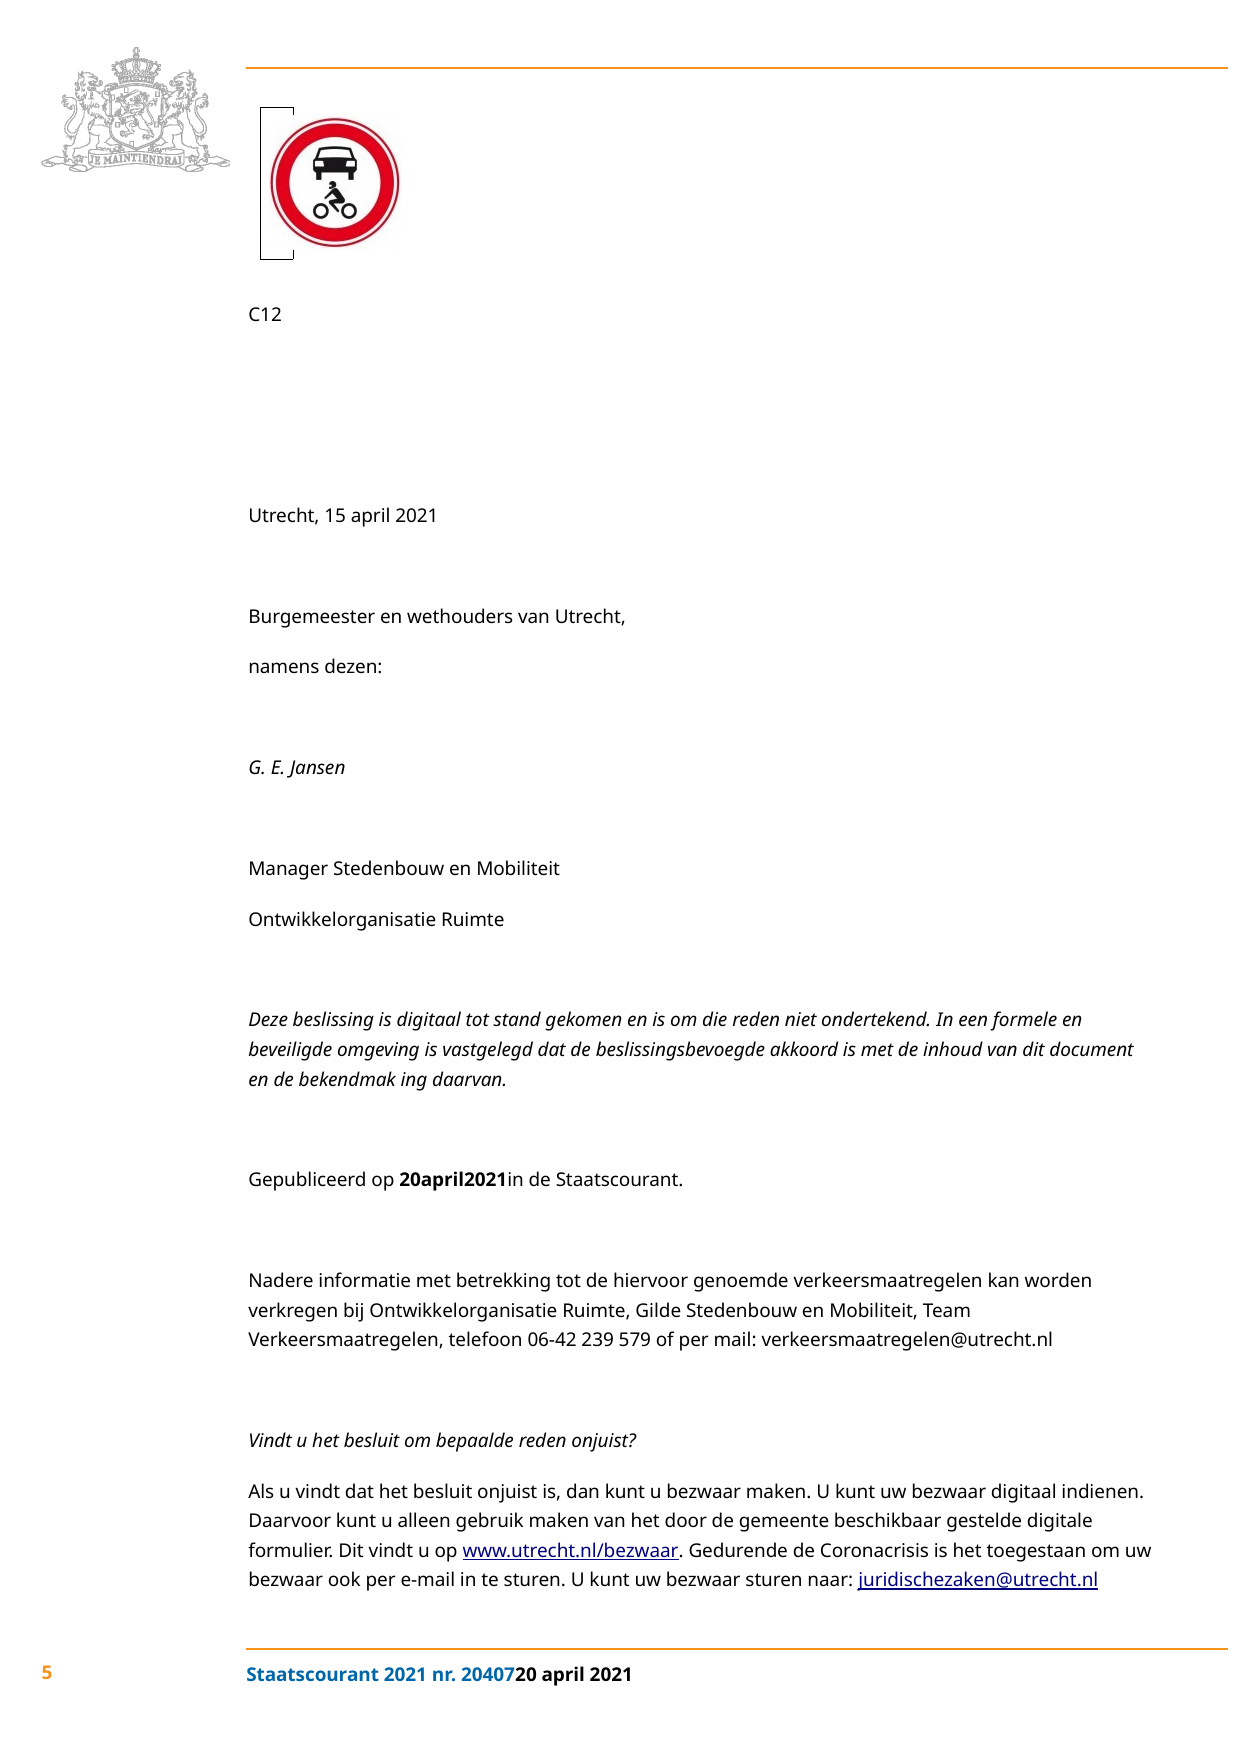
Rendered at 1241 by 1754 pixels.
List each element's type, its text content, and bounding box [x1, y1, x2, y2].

text Ontwikkelorganisatie Ruimte [248, 906, 1152, 932]
text C12 [248, 301, 1152, 327]
text Vindt u het besluit om bepaalde reden onjuist? [248, 1427, 1152, 1453]
text Burgemeester en wethouders van Utrecht, [248, 603, 1152, 629]
text Nadere informatie met betrekking tot de hiervoor genoemde verkeersmaatregelen kan worden verkregen bij Ontwikkelorganisatie Ruimte, Gilde Stedenbouw en Mobiliteit, Team Verkeersmaatregelen, telefoon 06-42 239 579 of per mail: verkeersmaatregelen@utrecht.nl [248, 1267, 1152, 1352]
text G. E. Jansen [248, 754, 1152, 780]
picture [268, 115, 402, 250]
text Gepubliceerd op 20april2021in de Staatscourant. [248, 1167, 1152, 1192]
picture [41, 47, 231, 172]
text Manager Stedenbouw en Mobiliteit [248, 855, 1152, 881]
text namens dezen: [248, 654, 1152, 679]
text Als u vindt dat het besluit onjuist is, dan kunt u bezwaar maken. U kunt uw bezwaar digitaal indienen. Daarvoor kunt u alleen gebruik maken van het door de gemeente beschikbaar gestelde digitale formulier. Dit vindt u op www.utrecht.nl/bezwaar. Gedurende de Coronacrisis is het toegestaan om uw bezwaar ook per e-mail in te sturen. U kunt uw bezwaar sturen naar: juridischezaken@utrecht.nl [248, 1478, 1152, 1592]
text Utrecht, 15 april 2021 [248, 502, 1152, 528]
text Deze beslissing is digitaal tot stand gekomen en is om die reden niet ondertekend. In een formele en beveiligde omgeving is vastgelegd dat de beslissingsbevoegde akkoord is met de inhoud van dit document en de bekendmak ing daarvan. [248, 1007, 1152, 1092]
